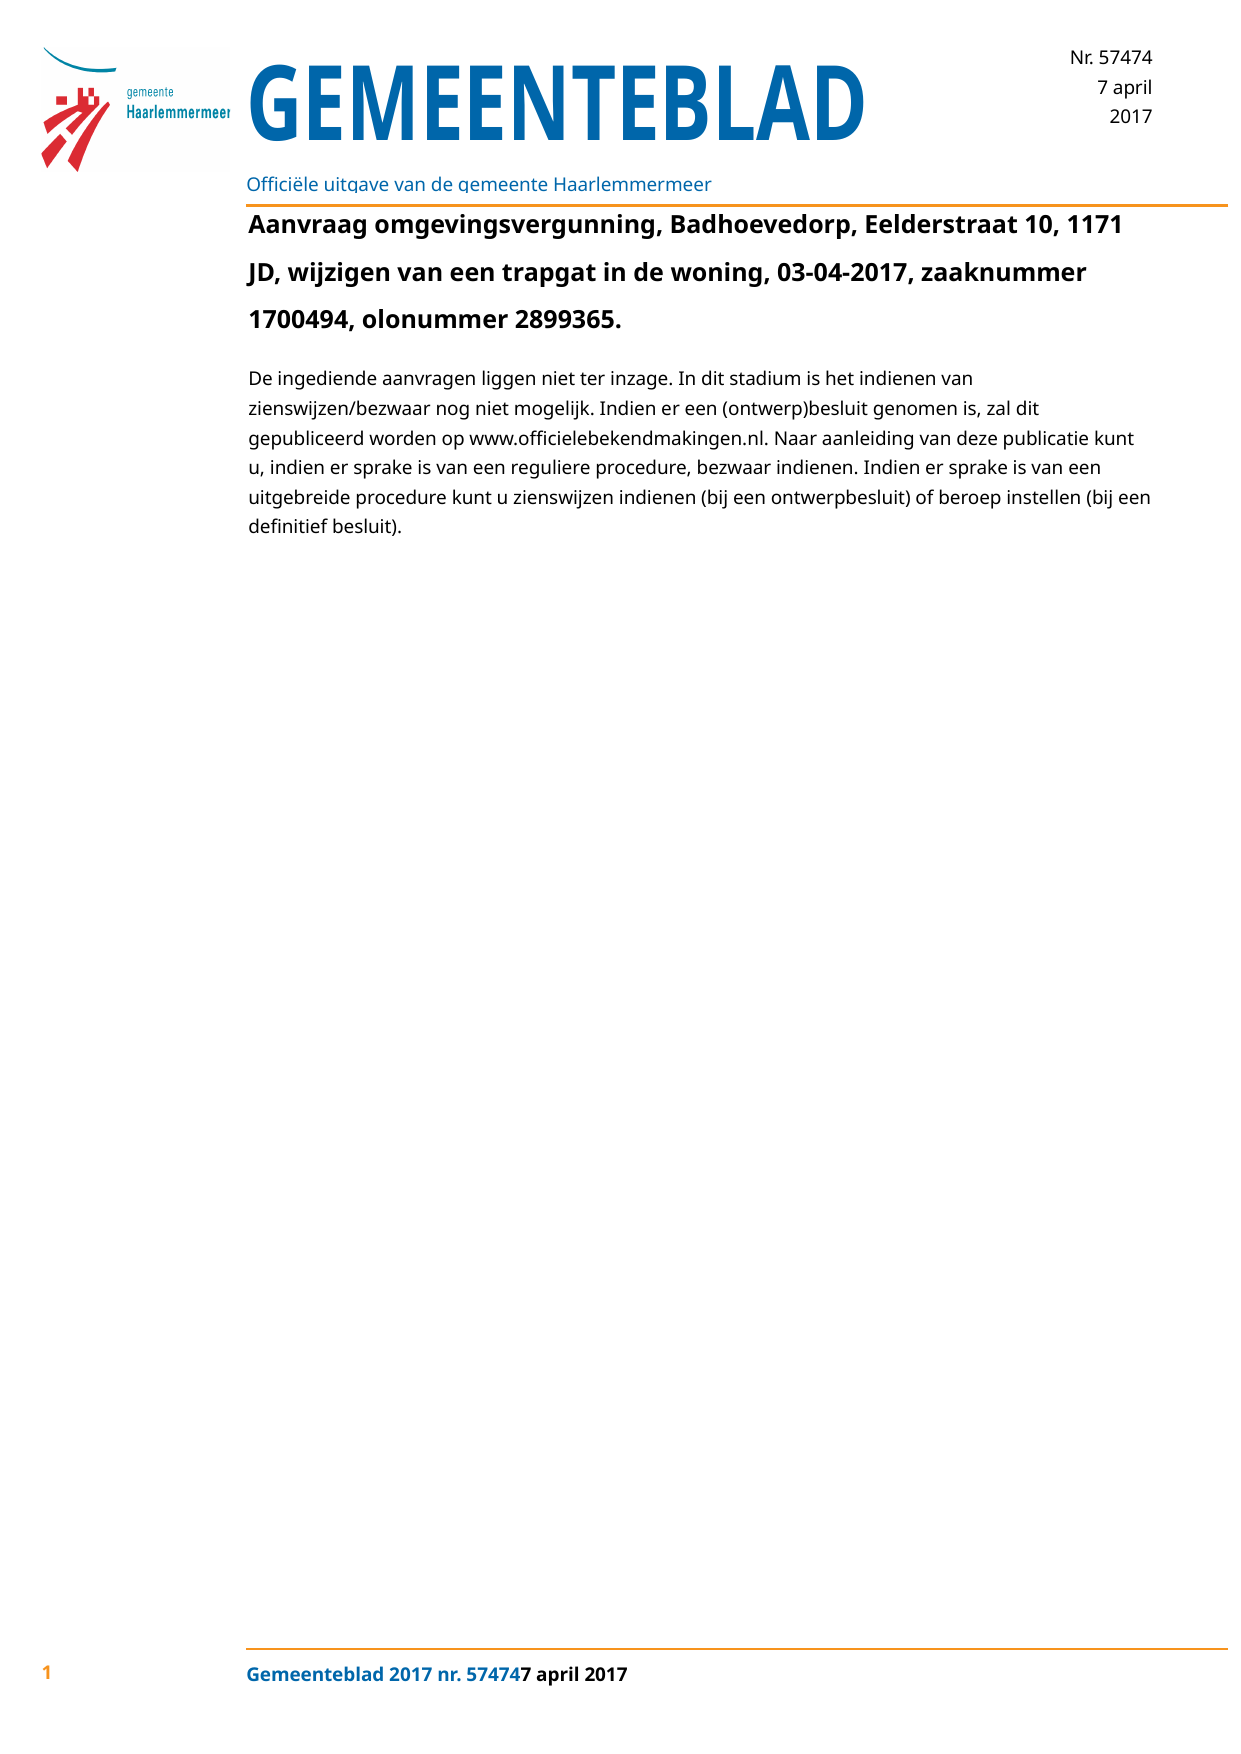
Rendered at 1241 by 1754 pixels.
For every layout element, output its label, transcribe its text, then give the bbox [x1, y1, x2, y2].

picture [41, 47, 231, 172]
text Aanvraag omgevingsvergunning, Badhoevedorp, Eelderstraat 10, 1171 JD, wijzigen van een trapgat in de woning, 03-04-2017, zaaknummer 1700494, olonummer 2899365. [248, 207, 1152, 336]
text De ingediende aanvragen liggen niet ter inzage. In dit stadium is het indienen van zienswijzen/bezwaar nog niet mogelijk. Indien er een (ontwerp)besluit genomen is, zal dit gepubliceerd worden op www.officielebekendmakingen.nl. Naar aanleiding van deze publicatie kunt u, indien er sprake is van een reguliere procedure, bezwaar indienen. Indien er sprake is van een uitgebreide procedure kunt u zienswijzen indienen (bij een ontwerpbesluit) of beroep instellen (bij een definitief besluit). [248, 366, 1152, 539]
